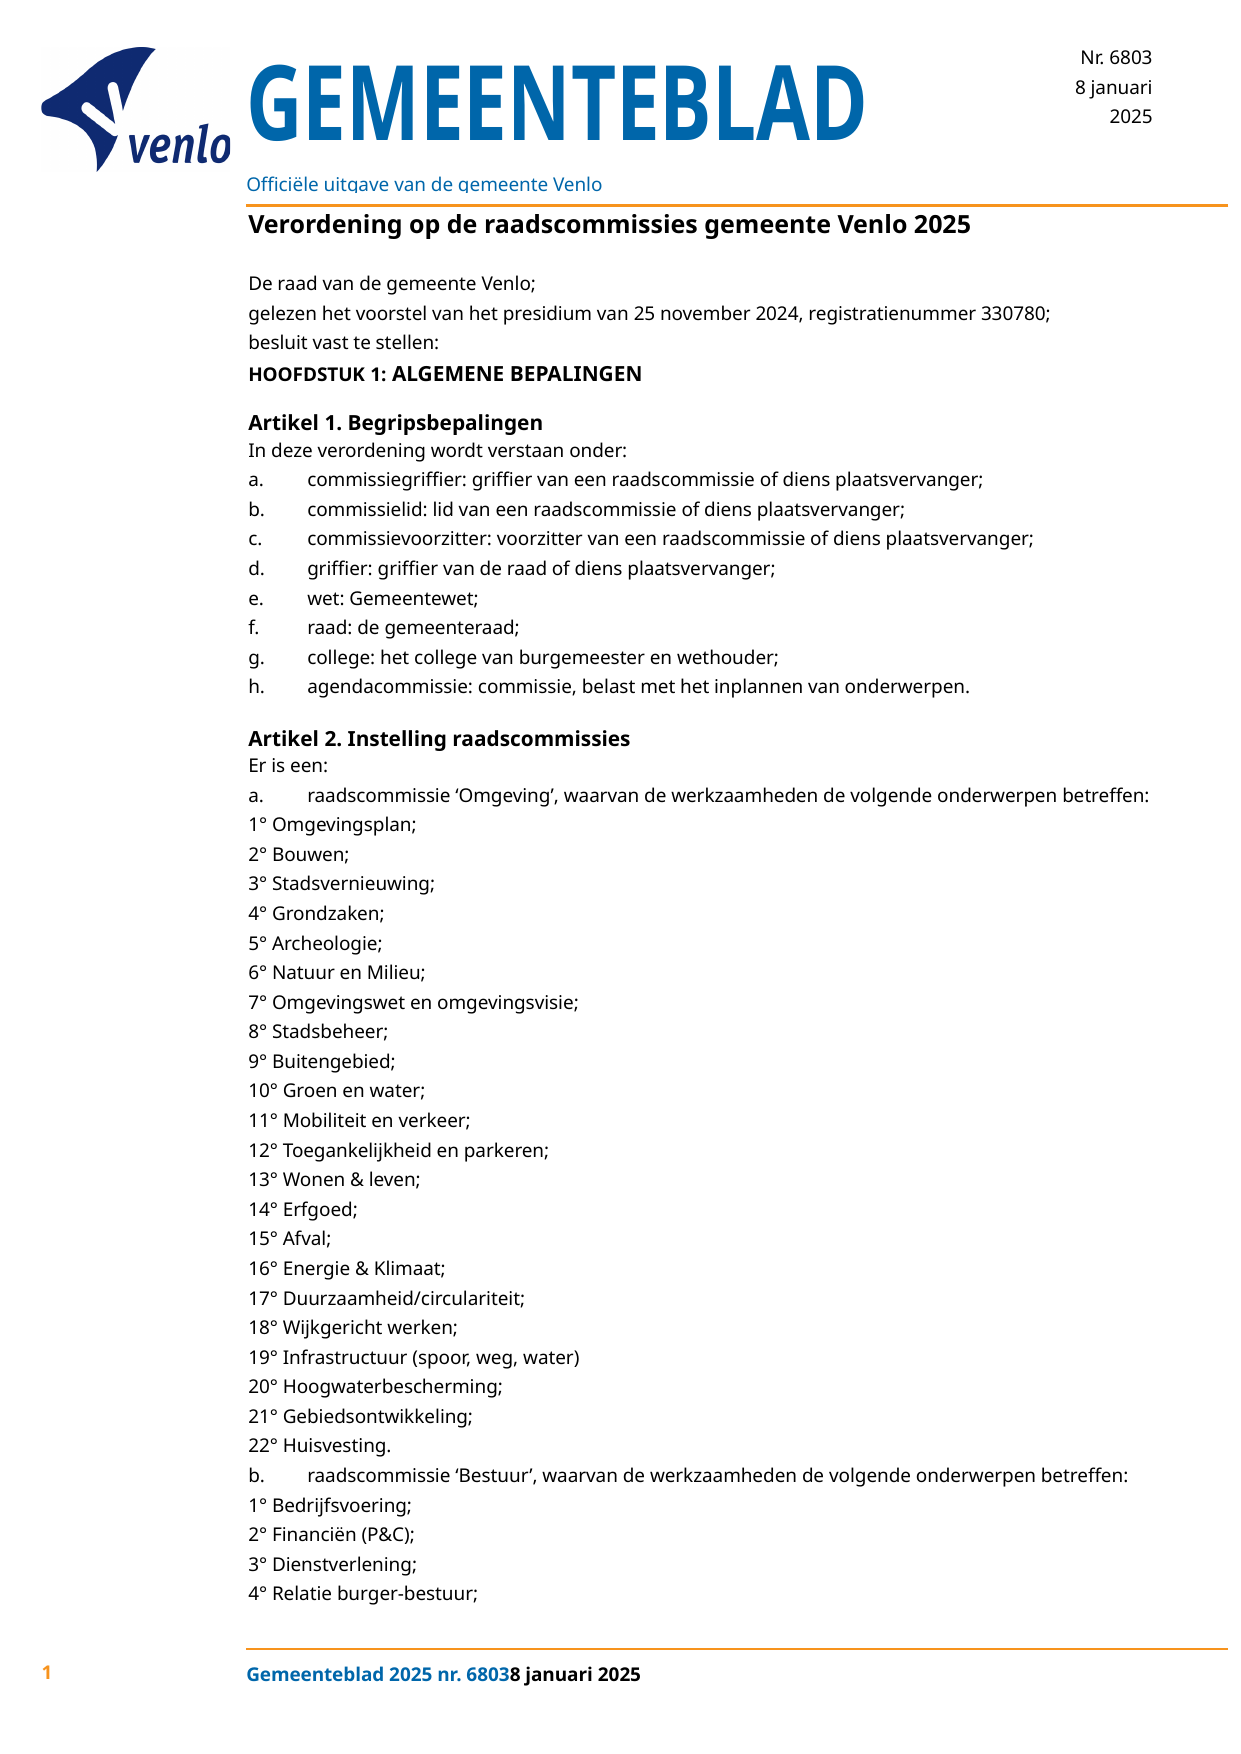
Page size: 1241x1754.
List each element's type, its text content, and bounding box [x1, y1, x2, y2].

text 3° Dienstverlening; [248, 1551, 1152, 1577]
text 13° Wonen & leven; [248, 1166, 1152, 1192]
text 2° Financiën (P&C); [248, 1521, 1152, 1547]
text 4° Grondzaken; [248, 900, 1152, 926]
text Er is een: [248, 752, 1152, 778]
list commissielid: lid van een raadscommissie of diens plaatsvervanger; [248, 496, 1152, 522]
list griffier: griffier van de raad of diens plaatsvervanger; [248, 555, 1152, 581]
list raadscommissie ‘Omgeving’, waarvan de werkzaamheden de volgende onderwerpen betreffen: [248, 782, 1152, 808]
text 14° Erfgoed; [248, 1196, 1152, 1222]
text 9° Buitengebied; [248, 1048, 1152, 1074]
text 12° Toegankelijkheid en parkeren; [248, 1137, 1152, 1163]
text 7° Omgevingswet en omgevingsvisie; [248, 989, 1152, 1015]
picture [41, 47, 231, 172]
text Artikel 1. Begripsbepalingen [248, 408, 1152, 437]
text besluit vast te stellen: [248, 329, 1152, 355]
text 5° Archeologie; [248, 930, 1152, 956]
text 11° Mobiliteit en verkeer; [248, 1107, 1152, 1133]
text Artikel 2. Instelling raadscommissies [248, 724, 1152, 752]
text 19° Infrastructuur (spoor, weg, water) [248, 1344, 1152, 1370]
text Verordening op de raadscommissies gemeente Venlo 2025 [248, 207, 1152, 241]
text 20° Hoogwaterbescherming; [248, 1373, 1152, 1399]
text 17° Duurzaamheid/circulariteit; [248, 1285, 1152, 1311]
text 18° Wijkgericht werken; [248, 1314, 1152, 1340]
list raad: de gemeenteraad; [248, 614, 1152, 640]
list commissievoorzitter: voorzitter van een raadscommissie of diens plaatsvervanger; [248, 526, 1152, 551]
text 1° Omgevingsplan; [248, 811, 1152, 837]
text De raad van de gemeente Venlo; [248, 270, 1152, 296]
text 21° Gebiedsontwikkeling; [248, 1403, 1152, 1429]
text 1° Bedrijfsvoering; [248, 1492, 1152, 1518]
text 6° Natuur en Milieu; [248, 959, 1152, 985]
list raadscommissie ‘Bestuur’, waarvan de werkzaamheden de volgende onderwerpen betreffen: [248, 1462, 1152, 1488]
text 16° Energie & Klimaat; [248, 1255, 1152, 1281]
text 10° Groen en water; [248, 1078, 1152, 1103]
list commissiegriffier: griffier van een raadscommissie of diens plaatsvervanger; [248, 466, 1152, 492]
text 8° Stadsbeheer; [248, 1018, 1152, 1044]
text 4° Relatie burger-bestuur; [248, 1581, 1152, 1606]
text In deze verordening wordt verstaan onder: [248, 437, 1152, 462]
text 22° Huisvesting. [248, 1433, 1152, 1458]
list agendacommissie: commissie, belast met het inplannen van onderwerpen. [248, 673, 1152, 699]
text gelezen het voorstel van het presidium van 25 november 2024, registratienummer 330780; [248, 300, 1152, 326]
list wet: Gemeentewet; [248, 585, 1152, 610]
text HOOFDSTUK 1: ALGEMENE BEPALINGEN [248, 359, 1152, 387]
text 2° Bouwen; [248, 841, 1152, 867]
list college: het college van burgemeester en wethouder; [248, 644, 1152, 669]
text 3° Stadsvernieuwing; [248, 871, 1152, 896]
text 15° Afval; [248, 1226, 1152, 1251]
